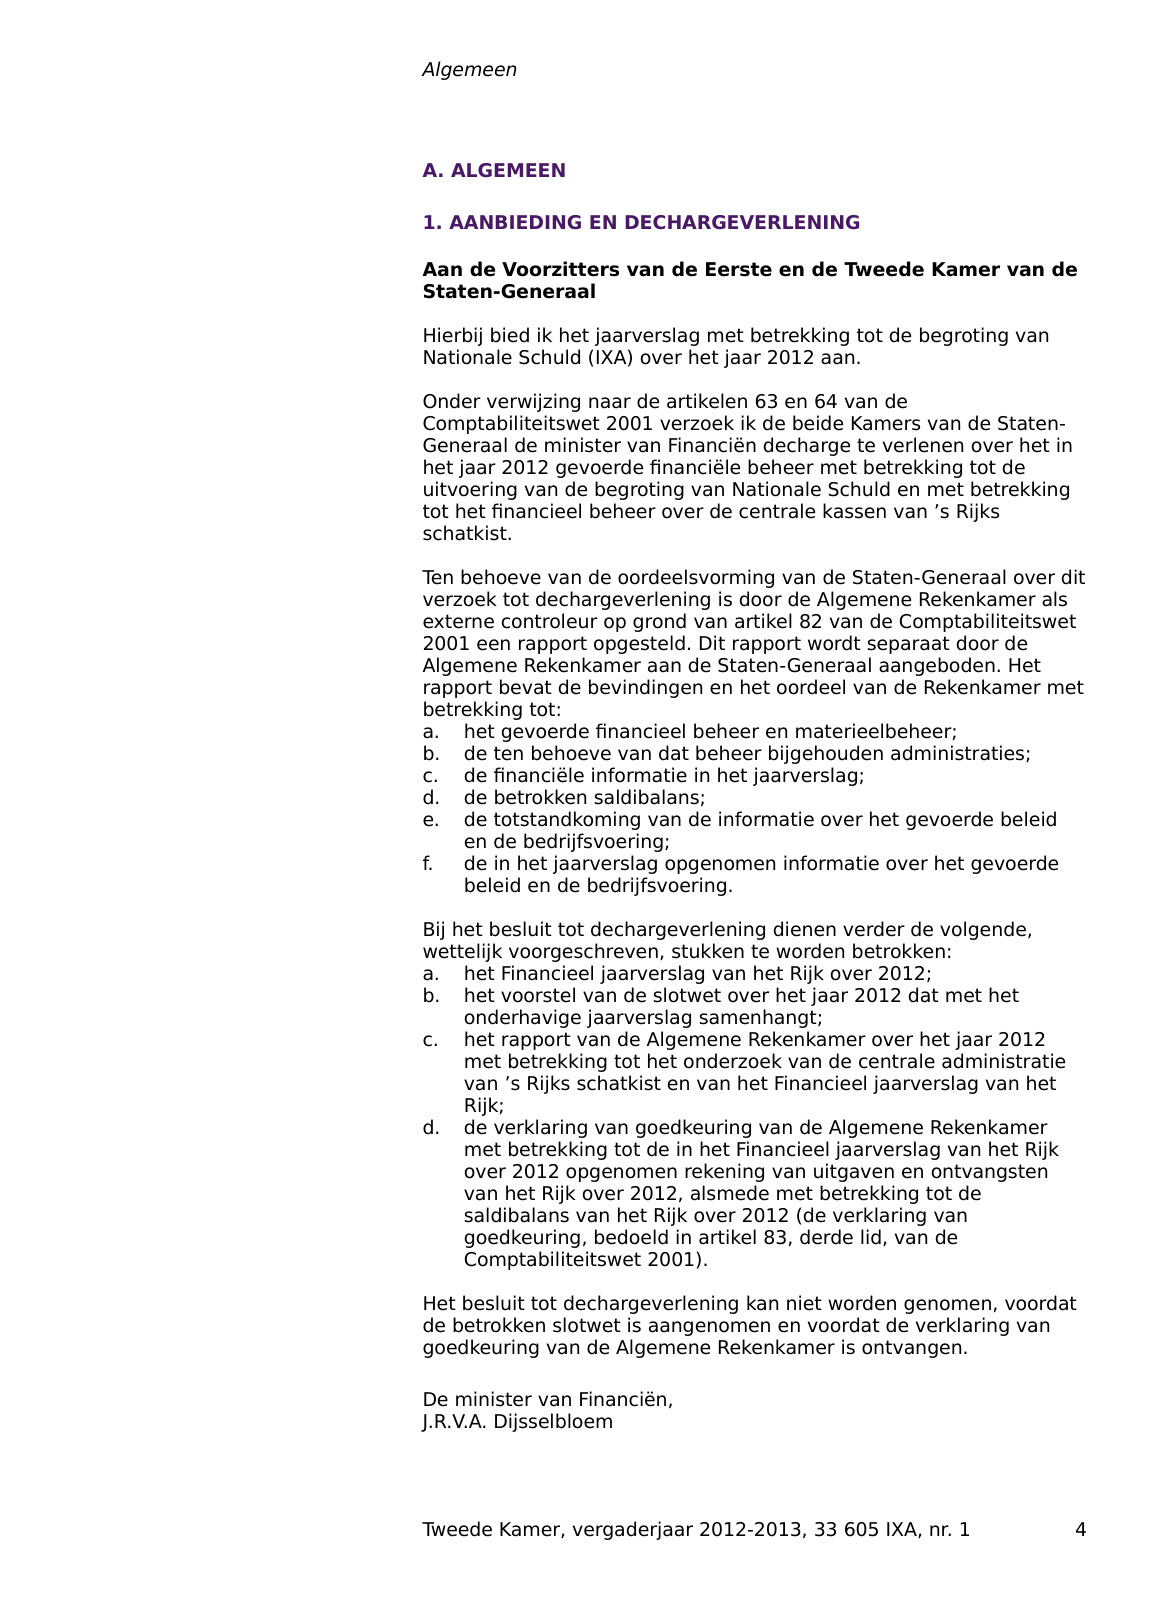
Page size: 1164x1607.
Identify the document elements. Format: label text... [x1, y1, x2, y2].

text a. het Financieel jaarverslag van het Rijk over 2012; [422, 963, 1087, 985]
text c. de financiële informatie in het jaarverslag; [422, 765, 1087, 787]
text Onder verwijzing naar de artikelen 63 en 64 van de Comptabiliteitswet 2001 verzoek ik de beide Kamers van de Staten-Generaal de minister van Financiën decharge te verlenen over het in het jaar 2012 gevoerde financiële beheer met betrekking tot de uitvoering van de begroting van Nationale Schuld en met betrekking tot het financieel beheer over de centrale kassen van ’s Rijks schatkist. [422, 391, 1087, 545]
subtitle A. ALGEMEEN [422, 160, 1087, 182]
text Bij het besluit tot dechargeverlening dienen verder de volgende, wettelijk voorgeschreven, stukken te worden betrokken: [422, 919, 1087, 963]
subtitle Aan de Voorzitters van de Eerste en de Tweede Kamer van de Staten-Generaal [422, 259, 1087, 303]
text De minister van Financiën, J.R.V.A. Dijsselbloem [422, 1389, 1087, 1433]
text b. het voorstel van de slotwet over het jaar 2012 dat met het onderhavige jaarverslag samenhangt; [422, 985, 1087, 1029]
text f. de in het jaarverslag opgenomen informatie over het gevoerde beleid en de bedrijfsvoering. [422, 853, 1087, 897]
text Het besluit tot dechargeverlening kan niet worden genomen, voordat de betrokken slotwet is aangenomen en voordat de verklaring van goedkeuring van de Algemene Rekenkamer is ontvangen. [422, 1293, 1087, 1359]
text Hierbij bied ik het jaarverslag met betrekking tot de begroting van Nationale Schuld (IXA) over het jaar 2012 aan. [422, 325, 1087, 369]
text d. de betrokken saldibalans; [422, 787, 1087, 809]
text b. de ten behoeve van dat beheer bijgehouden administraties; [422, 743, 1087, 765]
subtitle 1. AANBIEDING EN DECHARGEVERLENING [422, 212, 1087, 234]
text d. de verklaring van goedkeuring van de Algemene Rekenkamer met betrekking tot de in het Financieel jaarverslag van het Rijk over 2012 opgenomen rekening van uitgaven en ontvangsten van het Rijk over 2012, alsmede met betrekking tot de saldibalans van het Rijk over 2012 (de verklaring van goedkeuring, bedoeld in artikel 83, derde lid, van de Comptabiliteitswet 2001). [422, 1117, 1087, 1271]
text Ten behoeve van de oordeelsvorming van de Staten-Generaal over dit verzoek tot dechargeverlening is door de Algemene Rekenkamer als externe controleur op grond van artikel 82 van de Comptabiliteitswet 2001 een rapport opgesteld. Dit rapport wordt separaat door de Algemene Rekenkamer aan de Staten-Generaal aangeboden. Het rapport bevat de bevindingen en het oordeel van de Rekenkamer met betrekking tot: [422, 567, 1087, 721]
text e. de totstandkoming van de informatie over het gevoerde beleid en de bedrijfsvoering; [422, 809, 1087, 853]
text a. het gevoerde financieel beheer en materieelbeheer; [422, 721, 1087, 743]
text c. het rapport van de Algemene Rekenkamer over het jaar 2012 met betrekking tot het onderzoek van de centrale administratie van ’s Rijks schatkist en van het Financieel jaarverslag van het Rijk; [422, 1029, 1087, 1117]
